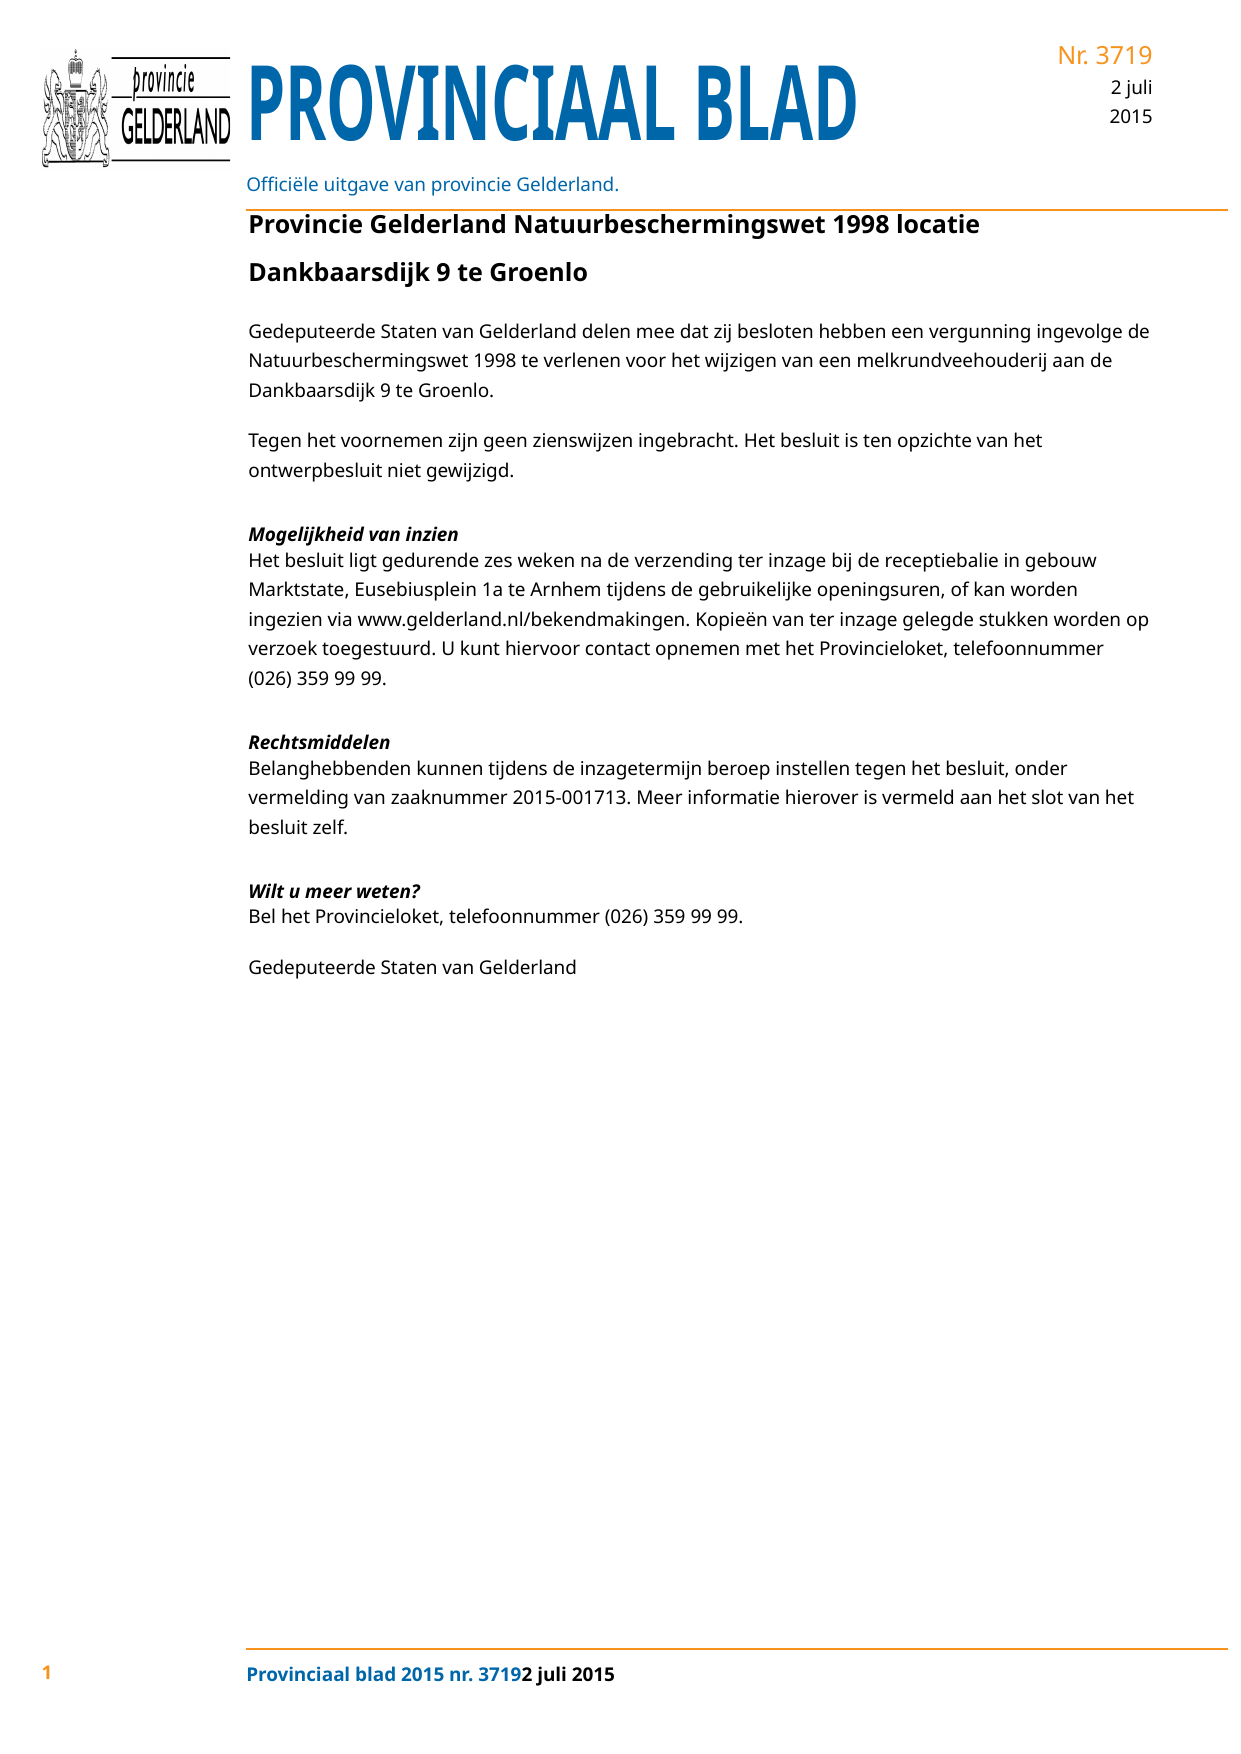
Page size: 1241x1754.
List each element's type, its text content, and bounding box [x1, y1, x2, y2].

text Rechtsmiddelen [248, 729, 1152, 755]
text Tegen het voornemen zijn geen zienswijzen ingebracht. Het besluit is ten opzichte van het ontwerpbesluit niet gewijzigd. [248, 427, 1152, 483]
text Belanghebbenden kunnen tijdens de inzagetermijn beroep instellen tegen het besluit, onder vermelding van zaaknummer 2015-001713. Meer informatie hierover is vermeld aan het slot van het besluit zelf. [248, 755, 1152, 840]
text Mogelijkheid van inzien [248, 521, 1152, 547]
text Wilt u meer weten? [248, 878, 1152, 904]
picture [41, 47, 231, 172]
text Gedeputeerde Staten van Gelderland delen mee dat zij besloten hebben een vergunning ingevolge de Natuurbeschermingswet 1998 te verlenen voor het wijzigen van een melkrundveehouderij aan de Dankbaarsdijk 9 te Groenlo. [248, 318, 1152, 403]
text Het besluit ligt gedurende zes weken na de verzending ter inzage bij de receptiebalie in gebouw Marktstate, Eusebiusplein 1a te Arnhem tijdens de gebruikelijke openingsuren, of kan worden ingezien via www.gelderland.nl/bekendmakingen. Kopieën van ter inzage gelegde stukken worden op verzoek toegestuurd. U kunt hiervoor contact opnemen met het Provincieloket, telefoonnummer (026) 359 99 99. [248, 547, 1152, 691]
text Gedeputeerde Staten van Gelderland [248, 954, 1152, 980]
text Provincie Gelderland Natuurbeschermingswet 1998 locatie Dankbaarsdijk 9 te Groenlo [248, 211, 1152, 288]
text Bel het Provincieloket, telefoonnummer (026) 359 99 99. [248, 904, 1152, 929]
